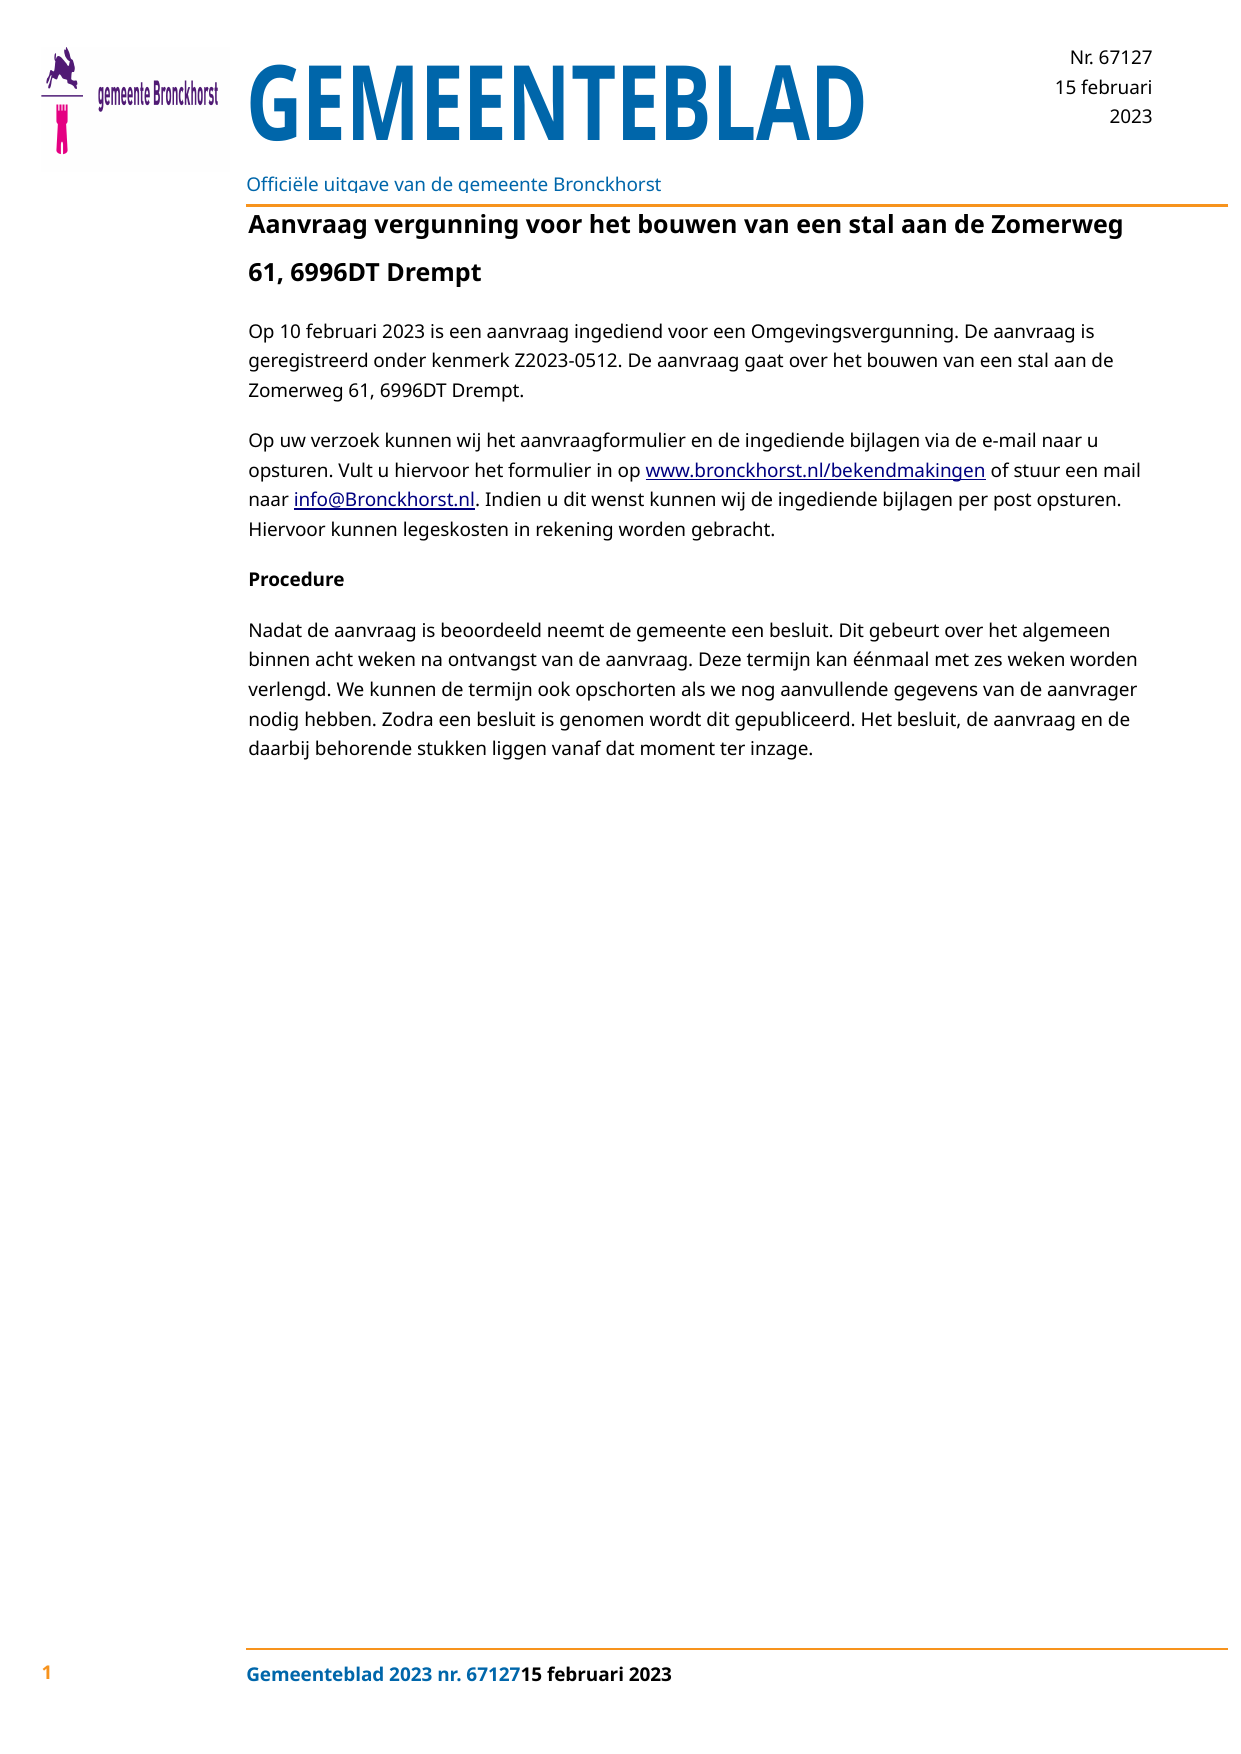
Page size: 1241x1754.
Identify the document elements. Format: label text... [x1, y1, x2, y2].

text Op uw verzoek kunnen wij het aanvraagformulier en de ingediende bijlagen via de e-mail naar u opsturen. Vult u hiervoor het formulier in op www.bronckhorst.nl/bekendmakingen of stuur een mail naar info@Bronckhorst.nl. Indien u dit wenst kunnen wij de ingediende bijlagen per post opsturen. Hiervoor kunnen legeskosten in rekening worden gebracht. [248, 427, 1152, 542]
text Nadat de aanvraag is beoordeeld neemt de gemeente een besluit. Dit gebeurt over het algemeen binnen acht weken na ontvangst van de aanvraag. Deze termijn kan éénmaal met zes weken worden verlengd. We kunnen de termijn ook opschorten als we nog aanvullende gegevens van de aanvrager nodig hebben. Zodra een besluit is genomen wordt dit gepubliceerd. Het besluit, de aanvraag en de daarbij behorende stukken liggen vanaf dat moment ter inzage. [248, 617, 1152, 761]
text Op 10 februari 2023 is een aanvraag ingediend voor een Omgevingsvergunning. De aanvraag is geregistreerd onder kenmerk Z2023-0512. De aanvraag gaat over het bouwen van een stal aan de Zomerweg 61, 6996DT Drempt. [248, 318, 1152, 403]
text Procedure [248, 567, 1152, 592]
picture [41, 47, 231, 172]
text Aanvraag vergunning voor het bouwen van een stal aan de Zomerweg 61, 6996DT Drempt [248, 207, 1152, 288]
